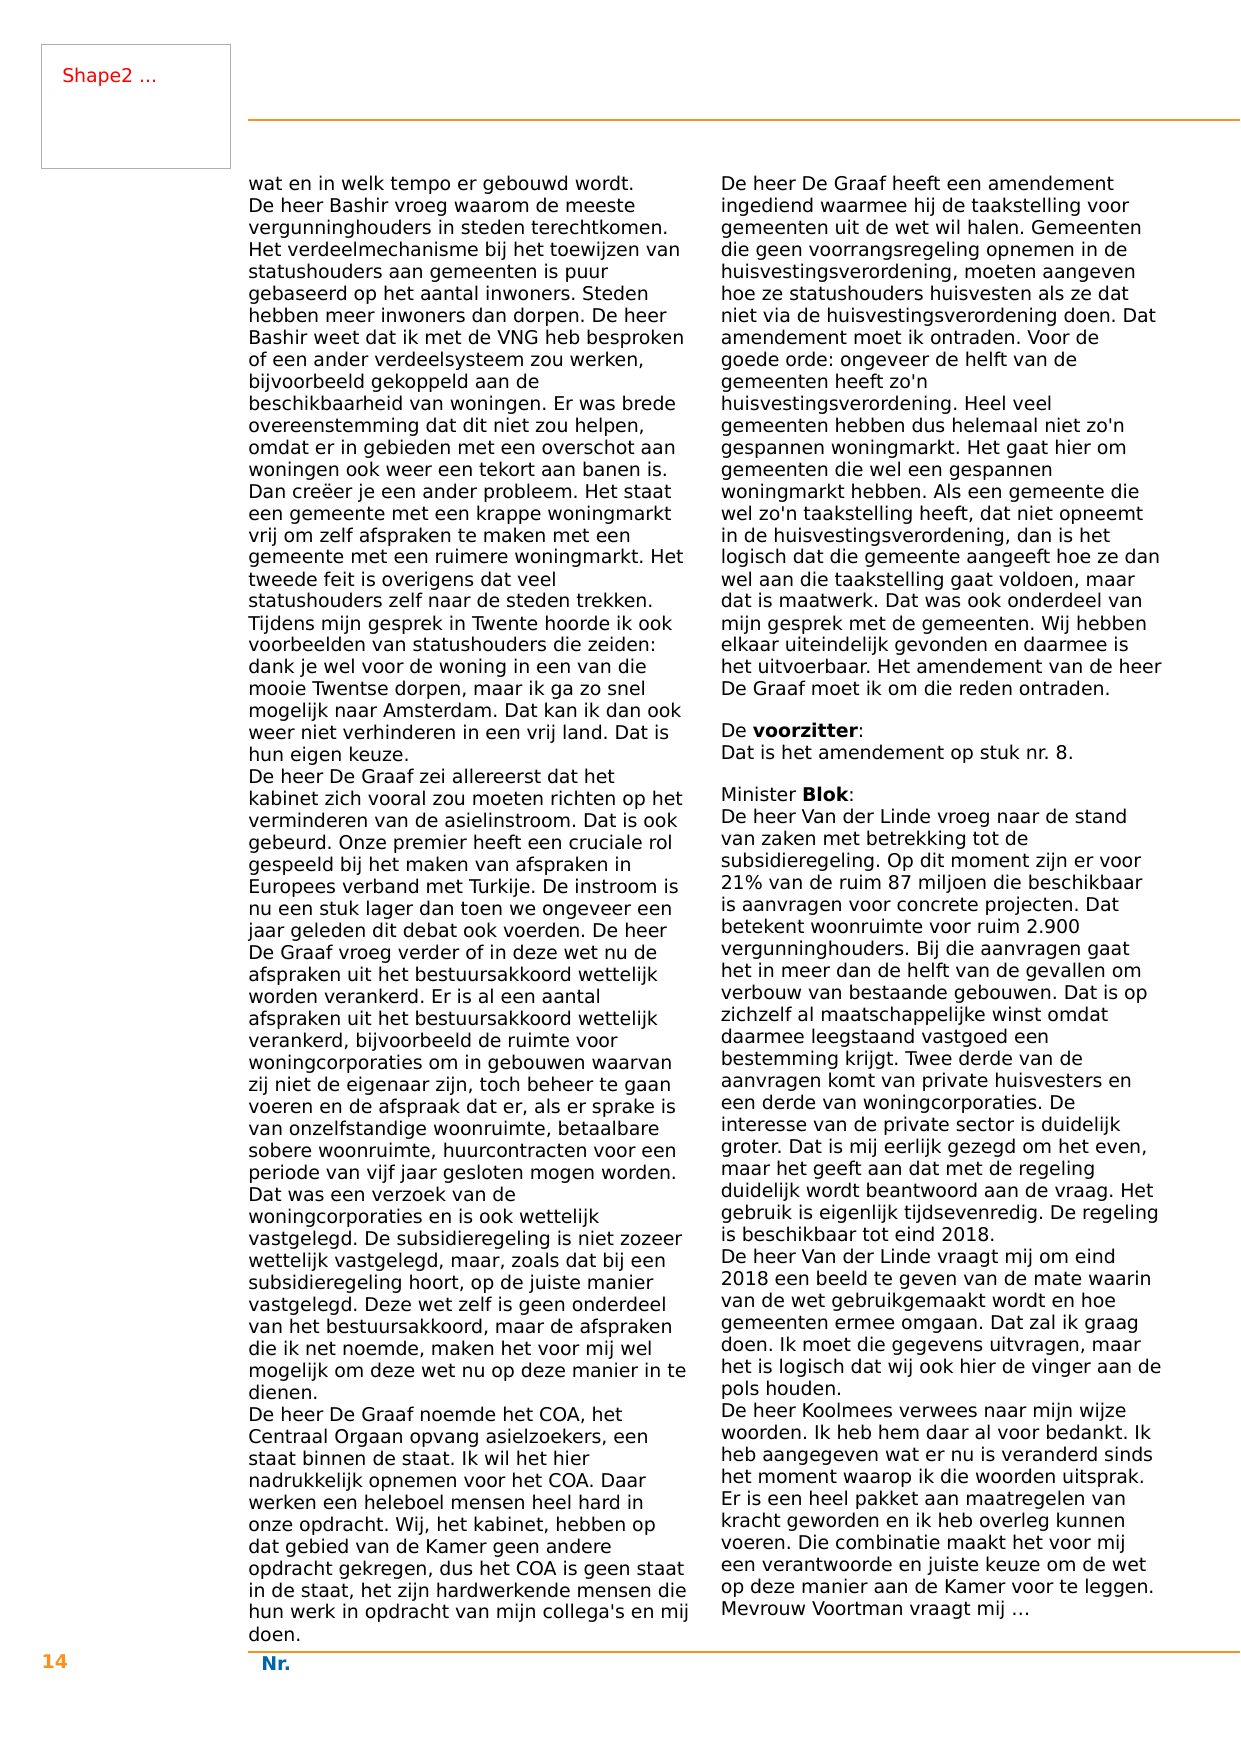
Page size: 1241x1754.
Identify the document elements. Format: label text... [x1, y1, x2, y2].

text wat en in welk tempo er gebouwd wordt. [248, 173, 691, 195]
text De heer Van der Linde vroeg naar de stand van zaken met betrekking tot de subsidieregeling. Op dit moment zijn er voor 21% van de ruim 87 miljoen die beschikbaar is aanvragen voor concrete projecten. Dat betekent woonruimte voor ruim 2.900 vergunninghouders. Bij die aanvragen gaat het in meer dan de helft van de gevallen om verbouw van bestaande gebouwen. Dat is op zichzelf al maatschappelijke winst omdat daarmee leegstaand vastgoed een bestemming krijgt. Twee derde van de aanvragen komt van private huisvesters en een derde van woningcorporaties. De interesse van de private sector is duidelijk groter. Dat is mij eerlijk gezegd om het even, maar het geeft aan dat met de regeling duidelijk wordt beantwoord aan de vraag. Het gebruik is eigenlijk tijdsevenredig. De regeling is beschikbaar tot eind 2018. [721, 806, 1163, 1246]
text De voorzitter: [721, 720, 1163, 742]
text De heer Koolmees verwees naar mijn wijze woorden. Ik heb hem daar al voor bedankt. Ik heb aangegeven wat er nu is veranderd sinds het moment waarop ik die woorden uitsprak. Er is een heel pakket aan maatregelen van kracht geworden en ik heb overleg kunnen voeren. Die combinatie maakt het voor mij een verantwoorde en juiste keuze om de wet op deze manier aan de Kamer voor te leggen. [721, 1400, 1163, 1597]
text Mevrouw Voortman vraagt mij … [721, 1597, 1163, 1619]
text De heer De Graaf noemde het COA, het Centraal Orgaan opvang asielzoekers, een staat binnen de staat. Ik wil het hier nadrukkelijk opnemen voor het COA. Daar werken een heleboel mensen heel hard in onze opdracht. Wij, het kabinet, hebben op dat gebied van de Kamer geen andere opdracht gekregen, dus het COA is geen staat in de staat, het zijn hardwerkende mensen die hun werk in opdracht van mijn collega's en mij doen. [248, 1404, 691, 1645]
text De heer Bashir vroeg waarom de meeste vergunninghouders in steden terechtkomen. Het verdeelmechanisme bij het toewijzen van statushouders aan gemeenten is puur gebaseerd op het aantal inwoners. Steden hebben meer inwoners dan dorpen. De heer Bashir weet dat ik met de VNG heb besproken of een ander verdeelsysteem zou werken, bijvoorbeeld gekoppeld aan de beschikbaarheid van woningen. Er was brede overeenstemming dat dit niet zou helpen, omdat er in gebieden met een overschot aan woningen ook weer een tekort aan banen is. Dan creëer je een ander probleem. Het staat een gemeente met een krappe woningmarkt vrij om zelf afspraken te maken met een gemeente met een ruimere woningmarkt. Het tweede feit is overigens dat veel statushouders zelf naar de steden trekken. Tijdens mijn gesprek in Twente hoorde ik ook voorbeelden van statushouders die zeiden: dank je wel voor de woning in een van die mooie Twentse dorpen, maar ik ga zo snel mogelijk naar Amsterdam. Dat kan ik dan ook weer niet verhinderen in een vrij land. Dat is hun eigen keuze. [248, 195, 691, 766]
text De heer Van der Linde vraagt mij om eind 2018 een beeld te geven van de mate waarin van de wet gebruikgemaakt wordt en hoe gemeenten ermee omgaan. Dat zal ik graag doen. Ik moet die gegevens uitvragen, maar het is logisch dat wij ook hier de vinger aan de pols houden. [721, 1246, 1163, 1400]
text Dat is het amendement op stuk nr. 8. [721, 742, 1163, 764]
text De heer De Graaf heeft een amendement ingediend waarmee hij de taakstelling voor gemeenten uit de wet wil halen. Gemeenten die geen voorrangsregeling opnemen in de huisvestingsverordening, moeten aangeven hoe ze statushouders huisvesten als ze dat niet via de huisvestingsverordening doen. Dat amendement moet ik ontraden. Voor de goede orde: ongeveer de helft van de gemeenten heeft zo'n huisvestingsverordening. Heel veel gemeenten hebben dus helemaal niet zo'n gespannen woningmarkt. Het gaat hier om gemeenten die wel een gespannen woningmarkt hebben. Als een gemeente die wel zo'n taakstelling heeft, dat niet opneemt in de huisvestingsverordening, dan is het logisch dat die gemeente aangeeft hoe ze dan wel aan die taakstelling gaat voldoen, maar dat is maatwerk. Dat was ook onderdeel van mijn gesprek met de gemeenten. Wij hebben elkaar uiteindelijk gevonden en daarmee is het uitvoerbaar. Het amendement van de heer De Graaf moet ik om die reden ontraden. [721, 173, 1163, 700]
text De heer De Graaf zei allereerst dat het kabinet zich vooral zou moeten richten op het verminderen van de asielinstroom. Dat is ook gebeurd. Onze premier heeft een cruciale rol gespeeld bij het maken van afspraken in Europees verband met Turkije. De instroom is nu een stuk lager dan toen we ongeveer een jaar geleden dit debat ook voerden. De heer De Graaf vroeg verder of in deze wet nu de afspraken uit het bestuursakkoord wettelijk worden verankerd. Er is al een aantal afspraken uit het bestuursakkoord wettelijk verankerd, bijvoorbeeld de ruimte voor woningcorporaties om in gebouwen waarvan zij niet de eigenaar zijn, toch beheer te gaan voeren en de afspraak dat er, als er sprake is van onzelfstandige woonruimte, betaalbare sobere woonruimte, huurcontracten voor een periode van vijf jaar gesloten mogen worden. Dat was een verzoek van de woningcorporaties en is ook wettelijk vastgelegd. De subsidieregeling is niet zozeer wettelijk vastgelegd, maar, zoals dat bij een subsidieregeling hoort, op de juiste manier vastgelegd. Deze wet zelf is geen onderdeel van het bestuursakkoord, maar de afspraken die ik net noemde, maken het voor mij wel mogelijk om deze wet nu op deze manier in te dienen. [248, 766, 691, 1404]
text Minister Blok: [721, 784, 1163, 806]
